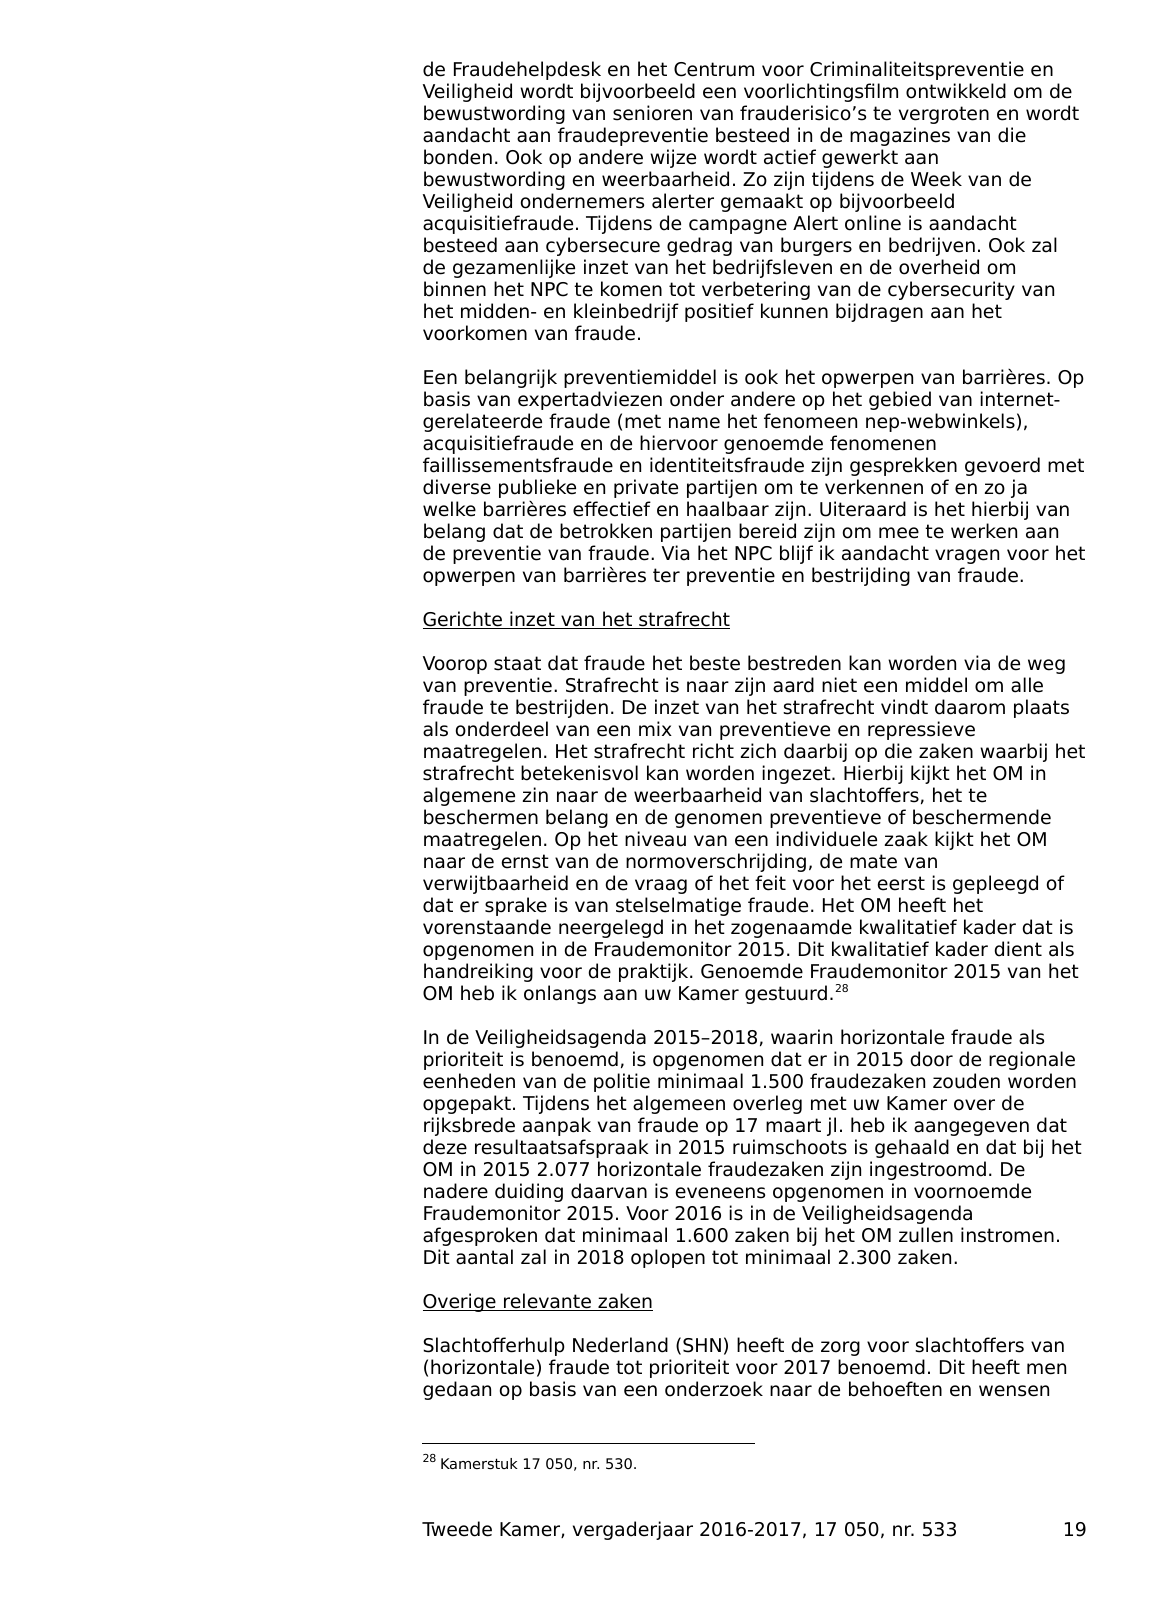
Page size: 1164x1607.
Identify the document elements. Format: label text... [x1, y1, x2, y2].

text Slachtofferhulp Nederland (SHN) heeft de zorg voor slachtoffers van (horizontale) fraude tot prioriteit voor 2017 benoemd. Dit heeft men gedaan op basis van een onderzoek naar de behoeften en wensen [422, 1335, 1087, 1401]
text de Fraudehelpdesk en het Centrum voor Criminaliteitspreventie en Veiligheid wordt bijvoorbeeld een voorlichtingsfilm ontwikkeld om de bewustwording van senioren van frauderisico’s te vergroten en wordt aandacht aan fraudepreventie besteed in de magazines van die bonden. Ook op andere wijze wordt actief gewerkt aan bewustwording en weerbaarheid. Zo zijn tijdens de Week van de Veiligheid ondernemers alerter gemaakt op bijvoorbeeld acquisitiefraude. Tijdens de campagne Alert online is aandacht besteed aan cybersecure gedrag van burgers en bedrijven. Ook zal de gezamenlijke inzet van het bedrijfsleven en de overheid om binnen het NPC te komen tot verbetering van de cybersecurity van het midden- en kleinbedrijf positief kunnen bijdragen aan het voorkomen van fraude. [422, 59, 1087, 345]
text Een belangrijk preventiemiddel is ook het opwerpen van barrières. Op basis van expertadviezen onder andere op het gebied van internet-gerelateerde fraude (met name het fenomeen nep-webwinkels), acquisitiefraude en de hiervoor genoemde fenomenen faillissementsfraude en identiteitsfraude zijn gesprekken gevoerd met diverse publieke en private partijen om te verkennen of en zo ja welke barrières effectief en haalbaar zijn. Uiteraard is het hierbij van belang dat de betrokken partijen bereid zijn om mee te werken aan de preventie van fraude. Via het NPC blijf ik aandacht vragen voor het opwerpen van barrières ter preventie en bestrijding van fraude. [422, 367, 1087, 587]
text Voorop staat dat fraude het beste bestreden kan worden via de weg van preventie. Strafrecht is naar zijn aard niet een middel om alle fraude te bestrijden. De inzet van het strafrecht vindt daarom plaats als onderdeel van een mix van preventieve en repressieve maatregelen. Het strafrecht richt zich daarbij op die zaken waarbij het strafrecht betekenisvol kan worden ingezet. Hierbij kijkt het OM in algemene zin naar de weerbaarheid van slachtoffers, het te beschermen belang en de genomen preventieve of beschermende maatregelen. Op het niveau van een individuele zaak kijkt het OM naar de ernst van de normoverschrijding, de mate van verwijtbaarheid en de vraag of het feit voor het eerst is gepleegd of dat er sprake is van stelselmatige fraude. Het OM heeft het vorenstaande neergelegd in het zogenaamde kwalitatief kader dat is opgenomen in de Fraudemonitor 2015. Dit kwalitatief kader dient als handreiking voor de praktijk. Genoemde Fraudemonitor 2015 van het OM heb ik onlangs aan uw Kamer gestuurd. [422, 653, 1087, 1005]
subtitle Overige relevante zaken [422, 1291, 1087, 1313]
text In de Veiligheidsagenda 2015–2018, waarin horizontale fraude als prioriteit is benoemd, is opgenomen dat er in 2015 door de regionale eenheden van de politie minimaal 1.500 fraudezaken zouden worden opgepakt. Tijdens het algemeen overleg met uw Kamer over de rijksbrede aanpak van fraude op 17 maart jl. heb ik aangegeven dat deze resultaatsafspraak in 2015 ruimschoots is gehaald en dat bij het OM in 2015 2.077 horizontale fraudezaken zijn ingestroomd. De nadere duiding daarvan is eveneens opgenomen in voornoemde Fraudemonitor 2015. Voor 2016 is in de Veiligheidsagenda afgesproken dat minimaal 1.600 zaken bij het OM zullen instromen. Dit aantal zal in 2018 oplopen tot minimaal 2.300 zaken. [422, 1027, 1087, 1269]
subtitle Gerichte inzet van het strafrecht [422, 609, 1087, 631]
text Kamerstuk 17 050, nr. 530. [422, 1452, 1087, 1474]
